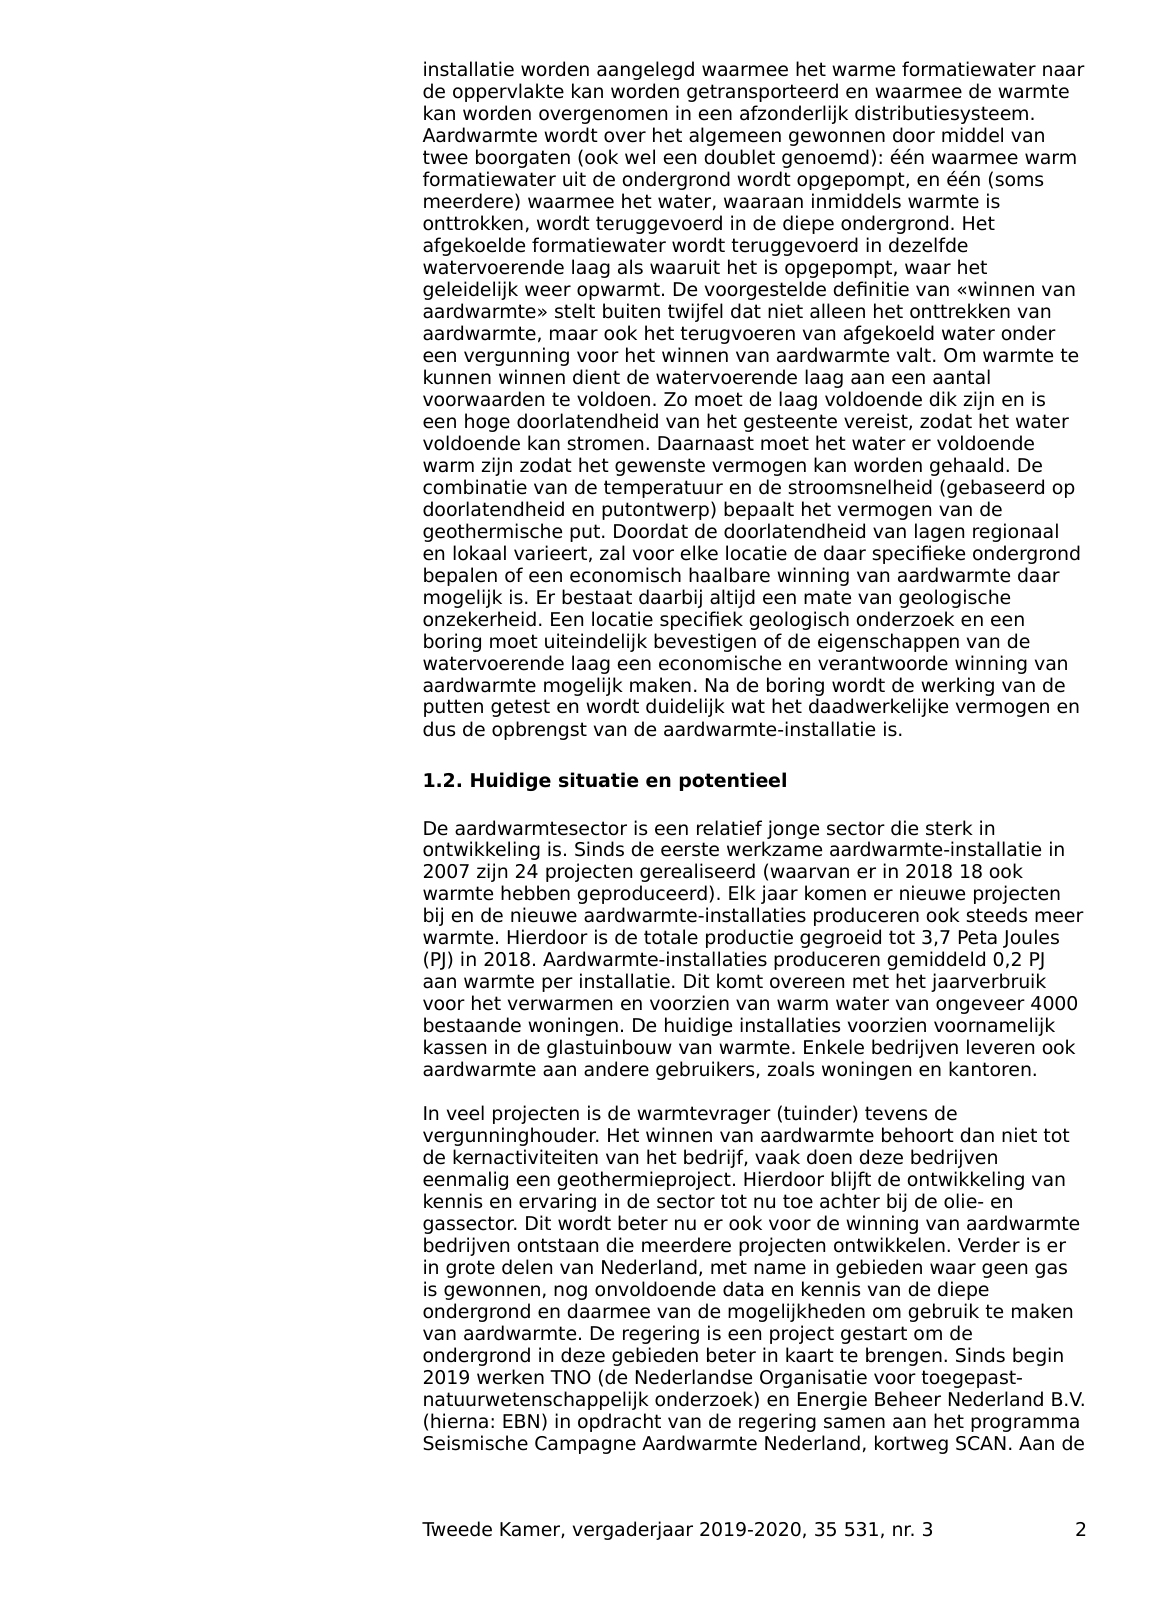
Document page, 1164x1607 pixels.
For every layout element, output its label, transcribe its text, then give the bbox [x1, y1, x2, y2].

text De aardwarmtesector is een relatief jonge sector die sterk in ontwikkeling is. Sinds de eerste werkzame aardwarmte-installatie in 2007 zijn 24 projecten gerealiseerd (waarvan er in 2018 18 ook warmte hebben geproduceerd). Elk jaar komen er nieuwe projecten bij en de nieuwe aardwarmte-installaties produceren ook steeds meer warmte. Hierdoor is de totale productie gegroeid tot 3,7 Peta Joules (PJ) in 2018. Aardwarmte-installaties produceren gemiddeld 0,2 PJ aan warmte per installatie. Dit komt overeen met het jaarverbruik voor het verwarmen en voorzien van warm water van ongeveer 4000 bestaande woningen. De huidige installaties voorzien voornamelijk kassen in de glastuinbouw van warmte. Enkele bedrijven leveren ook aardwarmte aan andere gebruikers, zoals woningen en kantoren. [422, 817, 1087, 1081]
text installatie worden aangelegd waarmee het warme formatiewater naar de oppervlakte kan worden getransporteerd en waarmee de warmte kan worden overgenomen in een afzonderlijk distributiesysteem. Aardwarmte wordt over het algemeen gewonnen door middel van twee boorgaten (ook wel een doublet genoemd): één waarmee warm formatiewater uit de ondergrond wordt opgepompt, en één (soms meerdere) waarmee het water, waaraan inmiddels warmte is onttrokken, wordt teruggevoerd in de diepe ondergrond. Het afgekoelde formatiewater wordt teruggevoerd in dezelfde watervoerende laag als waaruit het is opgepompt, waar het geleidelijk weer opwarmt. De voorgestelde definitie van «winnen van aardwarmte» stelt buiten twijfel dat niet alleen het onttrekken van aardwarmte, maar ook het terugvoeren van afgekoeld water onder een vergunning voor het winnen van aardwarmte valt. Om warmte te kunnen winnen dient de watervoerende laag aan een aantal voorwaarden te voldoen. Zo moet de laag voldoende dik zijn en is een hoge doorlatendheid van het gesteente vereist, zodat het water voldoende kan stromen. Daarnaast moet het water er voldoende warm zijn zodat het gewenste vermogen kan worden gehaald. De combinatie van de temperatuur en de stroomsnelheid (gebaseerd op doorlatendheid en putontwerp) bepaalt het vermogen van de geothermische put. Doordat de doorlatendheid van lagen regionaal en lokaal varieert, zal voor elke locatie de daar specifieke ondergrond bepalen of een economisch haalbare winning van aardwarmte daar mogelijk is. Er bestaat daarbij altijd een mate van geologische onzekerheid. Een locatie specifiek geologisch onderzoek en een boring moet uiteindelijk bevestigen of de eigenschappen van de watervoerende laag een economische en verantwoorde winning van aardwarmte mogelijk maken. Na de boring wordt de werking van de putten getest en wordt duidelijk wat het daadwerkelijke vermogen en dus de opbrengst van de aardwarmte-installatie is. [422, 59, 1087, 740]
subtitle 1.2. Huidige situatie en potentieel [422, 770, 1087, 792]
text In veel projecten is de warmtevrager (tuinder) tevens de vergunninghouder. Het winnen van aardwarmte behoort dan niet tot de kernactiviteiten van het bedrijf, vaak doen deze bedrijven eenmalig een geothermieproject. Hierdoor blijft de ontwikkeling van kennis en ervaring in de sector tot nu toe achter bij de olie- en gassector. Dit wordt beter nu er ook voor de winning van aardwarmte bedrijven ontstaan die meerdere projecten ontwikkelen. Verder is er in grote delen van Nederland, met name in gebieden waar geen gas is gewonnen, nog onvoldoende data en kennis van de diepe ondergrond en daarmee van de mogelijkheden om gebruik te maken van aardwarmte. De regering is een project gestart om de ondergrond in deze gebieden beter in kaart te brengen. Sinds begin 2019 werken TNO (de Nederlandse Organisatie voor toegepast-natuurwetenschappelijk onderzoek) en Energie Beheer Nederland B.V. (hierna: EBN) in opdracht van de regering samen aan het programma Seismische Campagne Aardwarmte Nederland, kortweg SCAN. Aan de [422, 1103, 1087, 1455]
